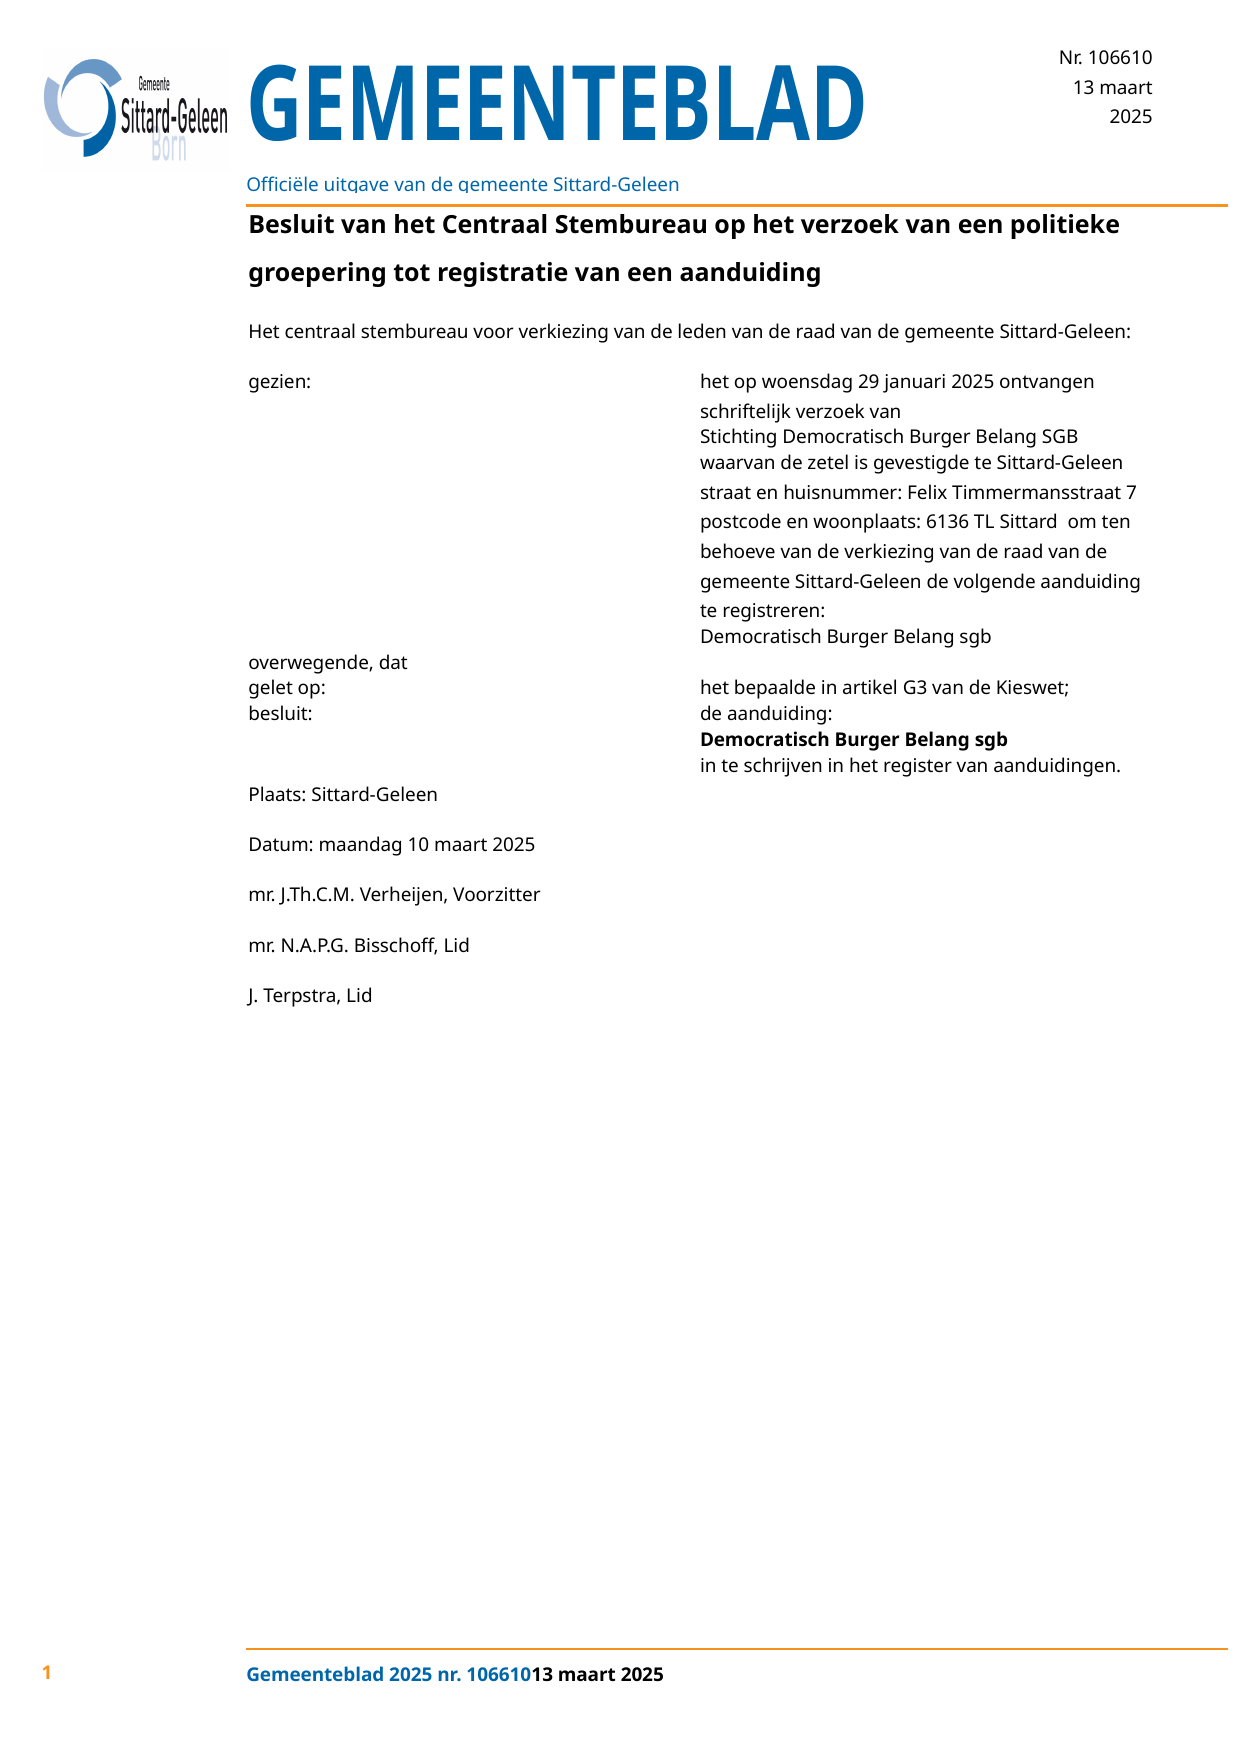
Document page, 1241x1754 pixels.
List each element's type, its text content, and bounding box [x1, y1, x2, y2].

text Datum: maandag 10 maart 2025 [248, 831, 1152, 857]
table_cell het bepaalde in artikel G3 van de Kieswet; [700, 675, 1152, 700]
table_cell waarvan de zetel is gevestigde te Sittard-Geleen straat en huisnummer: Felix Timmermansstraat 7 postcode en woonplaats: 6136 TL Sittard om ten behoeve van de verkiezing van de raad van de gemeente Sittard-Geleen de volgende aanduiding te registreren: [700, 450, 1152, 623]
table_cell [700, 649, 1152, 674]
table_cell gelet op: [248, 675, 700, 700]
text Plaats: Sittard-Geleen [248, 781, 1152, 806]
table_cell overwegende, dat [248, 649, 700, 674]
table_cell [248, 726, 700, 752]
text mr. N.A.P.G. Bisschoff, Lid [248, 932, 1152, 958]
table_cell in te schrijven in het register van aanduidingen. [700, 752, 1152, 777]
table_cell [248, 424, 700, 449]
table_cell besluit: [248, 700, 700, 726]
table_cell de aanduiding: [700, 700, 1152, 726]
text Besluit van het Centraal Stembureau op het verzoek van een politieke groepering tot registratie van een aanduiding [248, 207, 1152, 288]
text Het centraal stembureau voor verkiezing van de leden van de raad van de gemeente Sittard-Geleen: [248, 318, 1152, 344]
table_header gezien: [248, 369, 700, 424]
text J. Terpstra, Lid [248, 982, 1152, 1008]
table_cell [248, 623, 700, 649]
table_cell [248, 752, 700, 777]
table_cell Democratisch Burger Belang sgb [700, 623, 1152, 649]
table_cell Stichting Democratisch Burger Belang SGB [700, 424, 1152, 449]
table_cell [248, 450, 700, 623]
text mr. J.Th.C.M. Verheijen, Voorzitter [248, 882, 1152, 907]
table_header het op woensdag 29 januari 2025 ontvangen schriftelijk verzoek van [700, 369, 1152, 424]
picture [41, 47, 231, 172]
table_cell Democratisch Burger Belang sgb [700, 726, 1152, 752]
